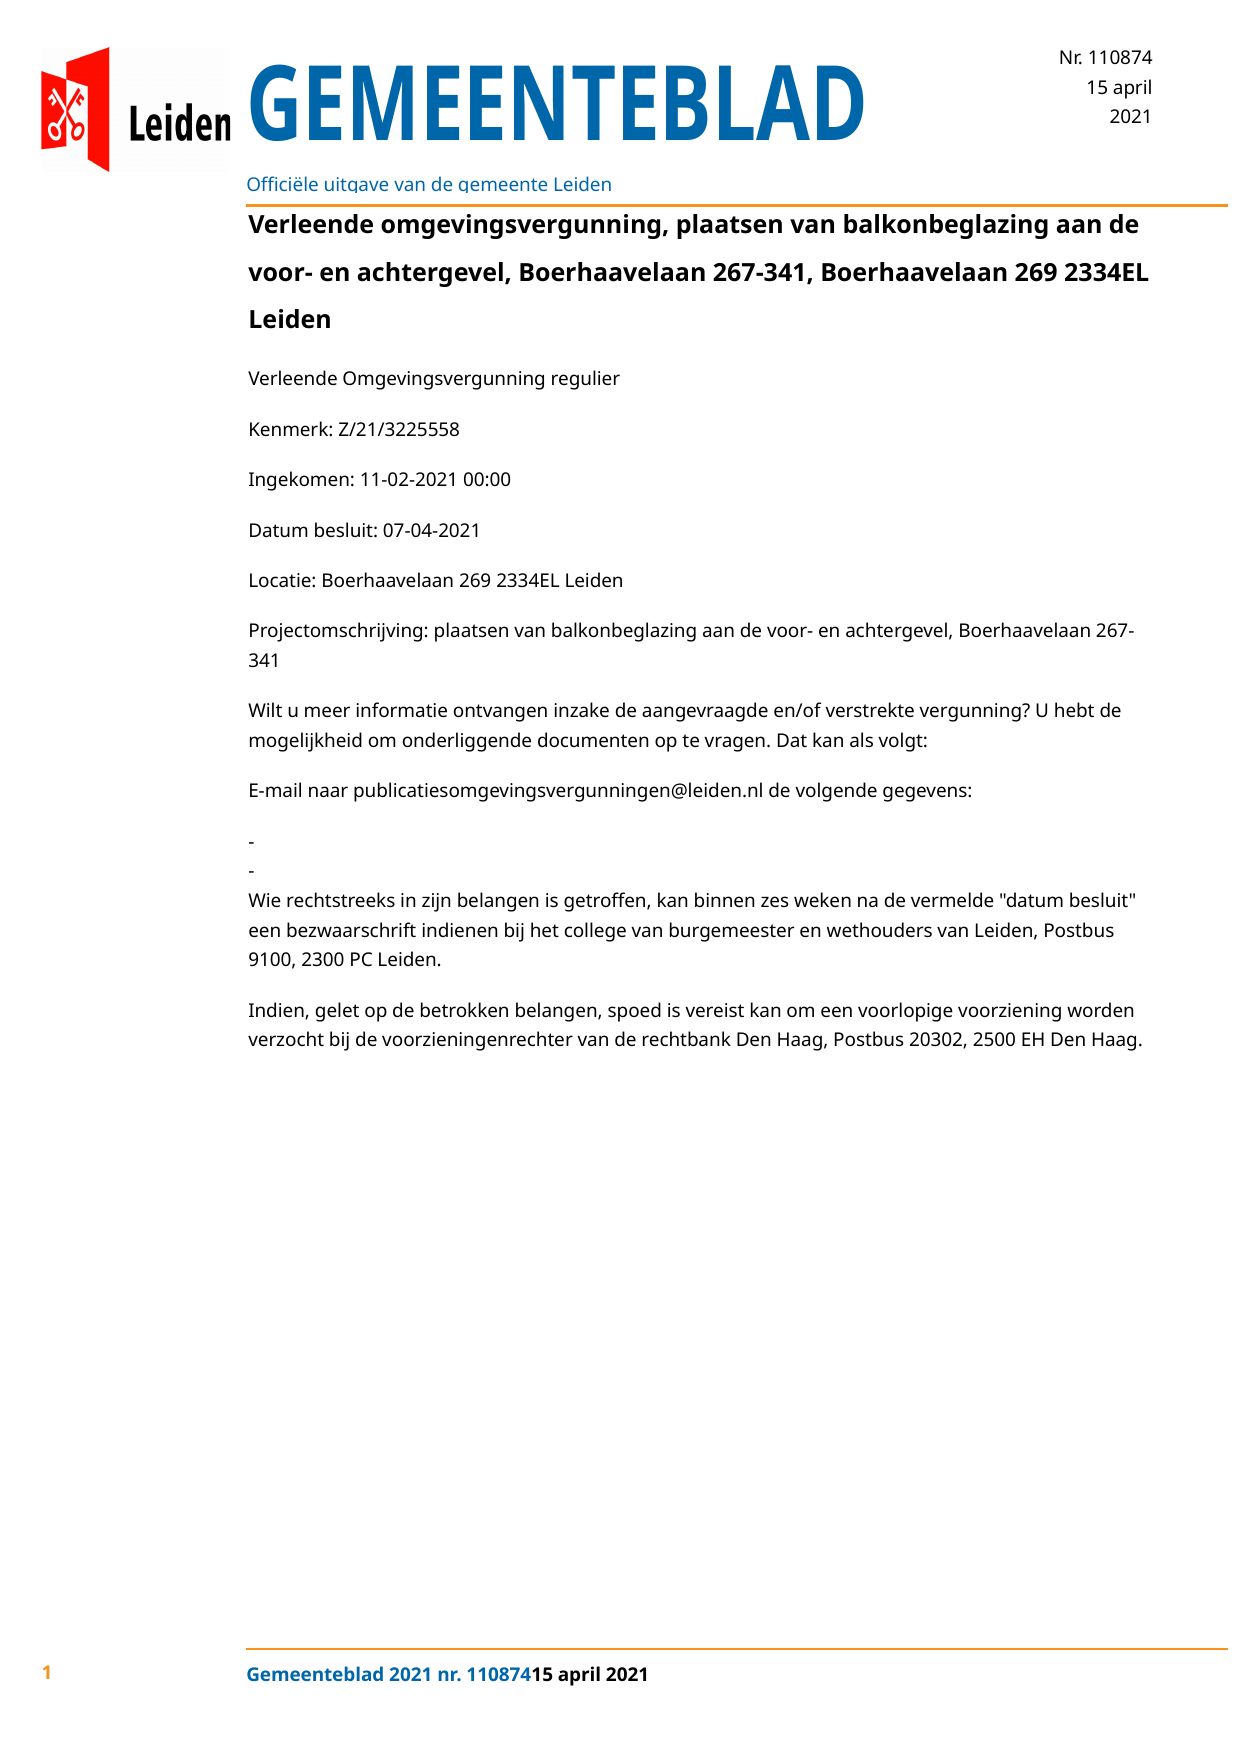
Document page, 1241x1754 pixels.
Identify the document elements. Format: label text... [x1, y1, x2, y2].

text Locatie: Boerhaavelaan 269 2334EL Leiden [248, 567, 1152, 593]
text Wilt u meer informatie ontvangen inzake de aangevraagde en/of verstrekte vergunning? U hebt de mogelijkheid om onderliggende documenten op te vragen. Dat kan als volgt: [248, 698, 1152, 753]
text Verleende omgevingsvergunning, plaatsen van balkonbeglazing aan de voor- en achtergevel, Boerhaavelaan 267-341, Boerhaavelaan 269 2334EL Leiden [248, 207, 1152, 336]
text E-mail naar publicatiesomgevingsvergunningen@leiden.nl de volgende gegevens: [248, 778, 1152, 803]
text Indien, gelet op de betrokken belangen, spoed is vereist kan om een voorlopige voorziening worden verzocht bij de voorzieningenrechter van de rechtbank Den Haag, Postbus 20302, 2500 EH Den Haag. [248, 997, 1152, 1052]
text Datum besluit: 07-04-2021 [248, 517, 1152, 542]
text Wie rechtstreeks in zijn belangen is getroffen, kan binnen zes weken na de vermelde "datum besluit" een bezwaarschrift indienen bij het college van burgemeester en wethouders van Leiden, Postbus 9100, 2300 PC Leiden. [248, 887, 1152, 972]
text Verleende Omgevingsvergunning regulier [248, 366, 1152, 391]
text Ingekomen: 11-02-2021 00:00 [248, 466, 1152, 492]
text Kenmerk: Z/21/3225558 [248, 416, 1152, 442]
picture [41, 47, 231, 172]
text Projectomschrijving: plaatsen van balkonbeglazing aan de voor- en achtergevel, Boerhaavelaan 267-341 [248, 618, 1152, 673]
